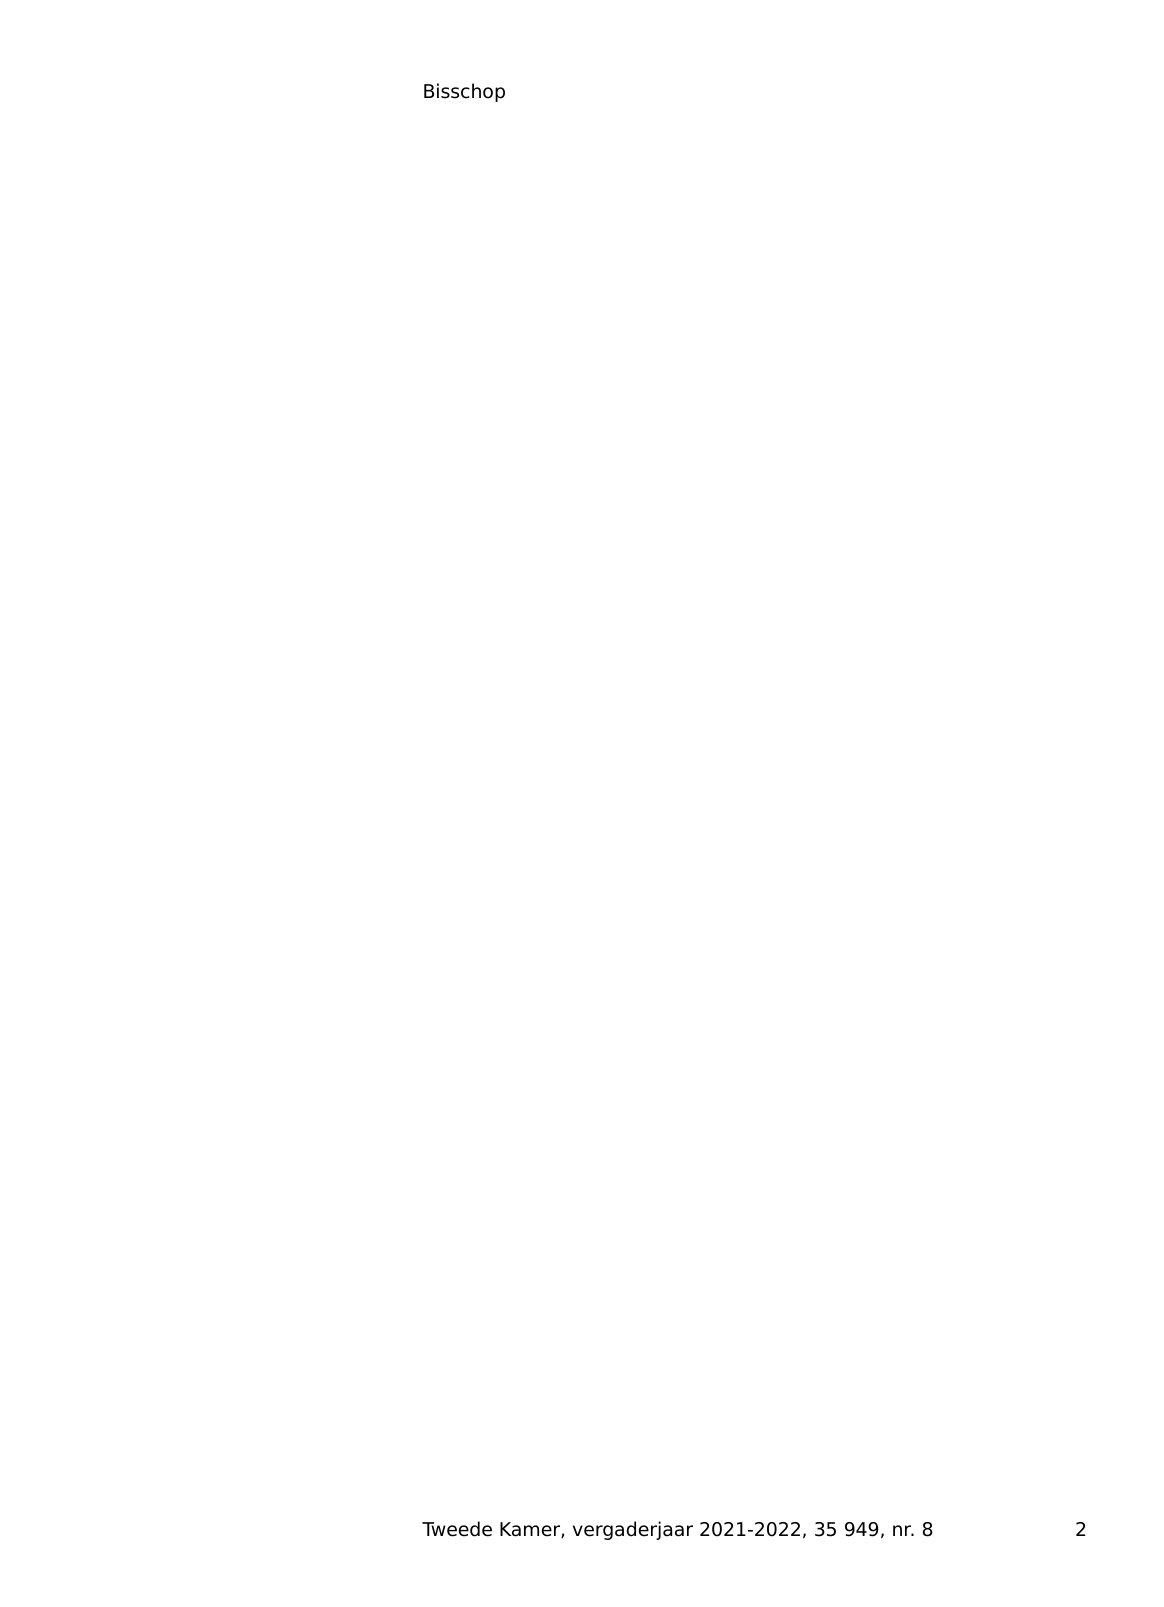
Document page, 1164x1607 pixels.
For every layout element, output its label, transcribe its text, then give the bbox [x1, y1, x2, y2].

text Bisschop [422, 59, 1087, 103]
